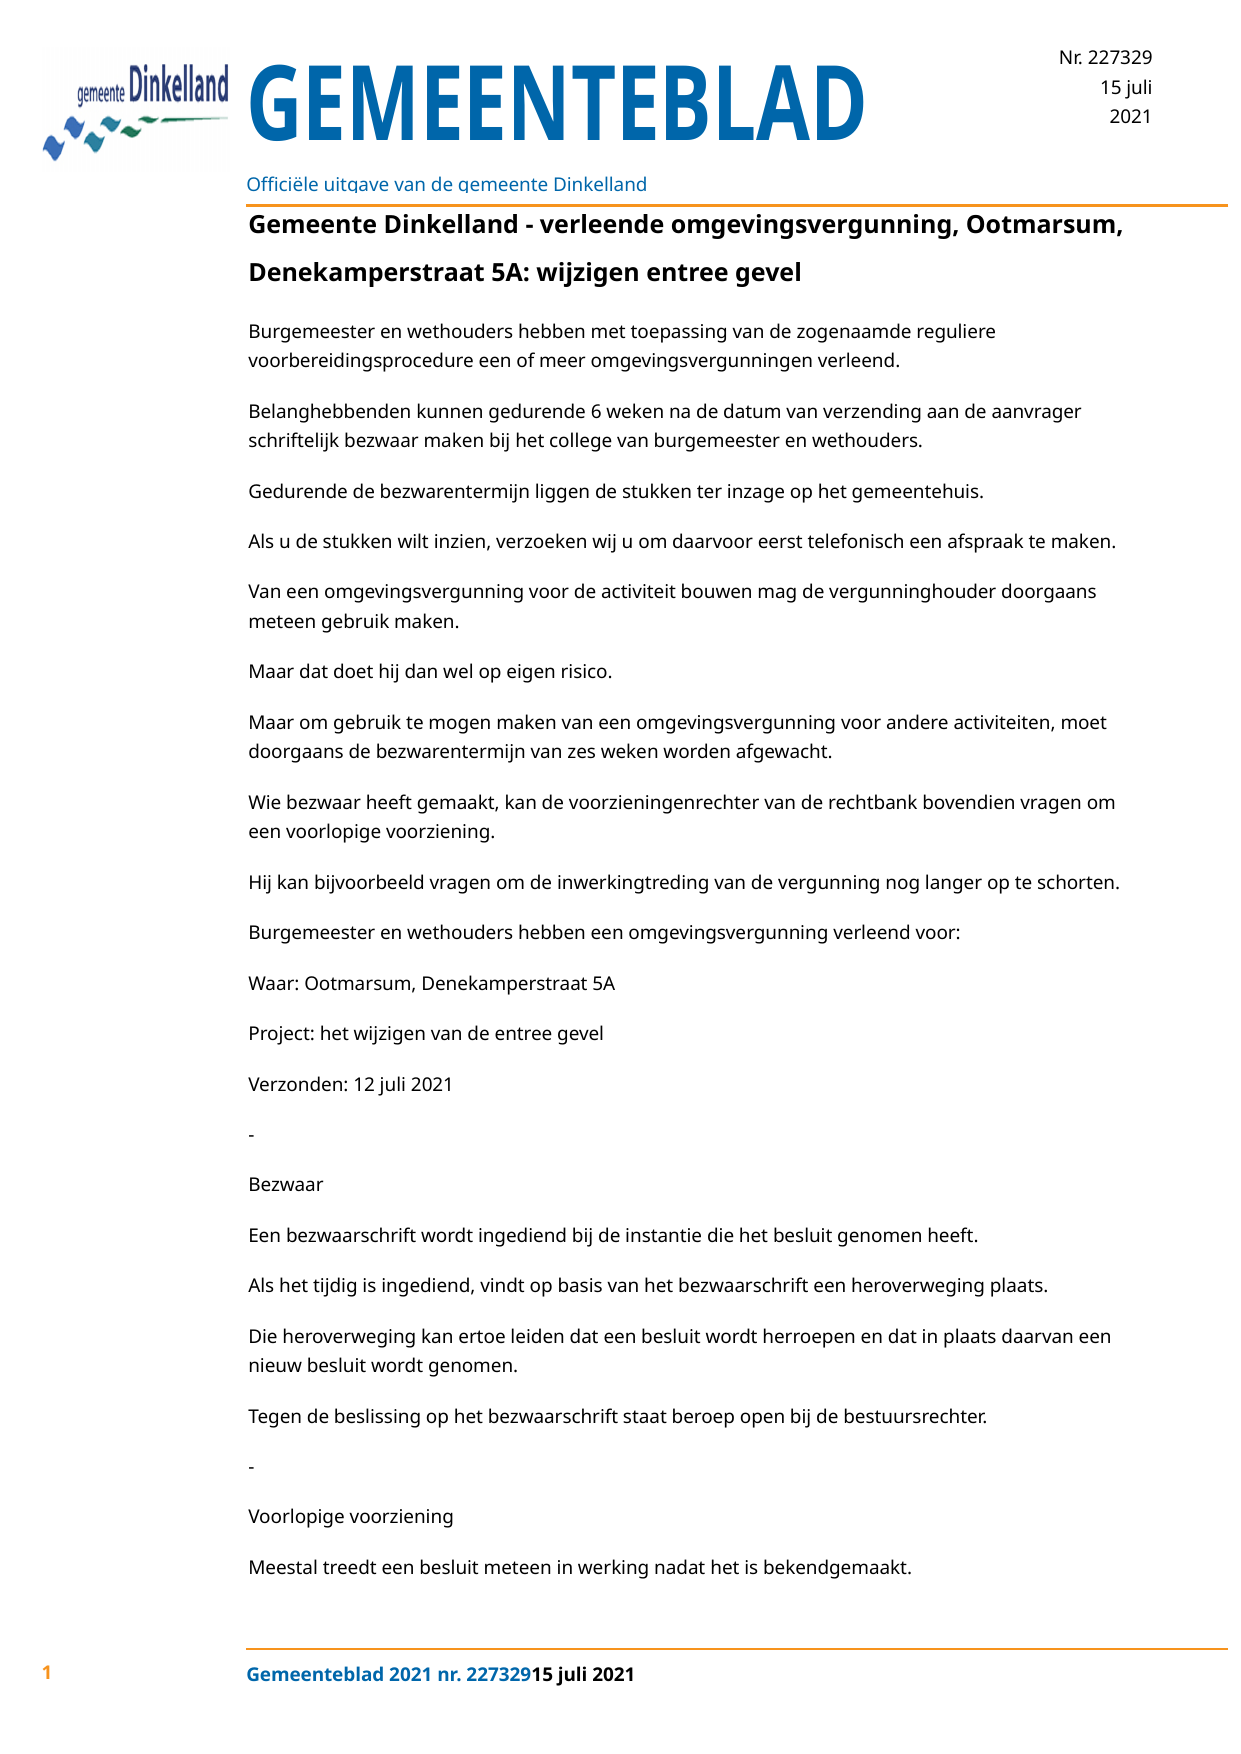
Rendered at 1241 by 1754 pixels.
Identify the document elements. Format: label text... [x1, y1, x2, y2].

text Meestal treedt een besluit meteen in werking nadat het is bekendgemaakt. [248, 1554, 1152, 1580]
text Bezwaar [248, 1172, 1152, 1197]
text Hij kan bijvoorbeeld vragen om de inwerkingtreding van de vergunning nog langer op te schorten. [248, 869, 1152, 895]
text Burgemeester en wethouders hebben met toepassing van de zogenaamde reguliere voorbereidingsprocedure een of meer omgevingsvergunningen verleend. [248, 318, 1152, 373]
text Gedurende de bezwarentermijn liggen de stukken ter inzage op het gemeentehuis. [248, 478, 1152, 504]
text Van een omgevingsvergunning voor de activiteit bouwen mag de vergunninghouder doorgaans meteen gebruik maken. [248, 579, 1152, 634]
text Als u de stukken wilt inzien, verzoeken wij u om daarvoor eerst telefonisch een afspraak te maken. [248, 528, 1152, 554]
text - [248, 1453, 1152, 1479]
text Maar dat doet hij dan wel op eigen risico. [248, 659, 1152, 684]
text Tegen de beslissing op het bezwaarschrift staat beroep open bij de bestuursrechter. [248, 1403, 1152, 1429]
text Als het tijdig is ingediend, vindt op basis van het bezwaarschrift een heroverweging plaats. [248, 1272, 1152, 1298]
text Die heroverweging kan ertoe leiden dat een besluit wordt herroepen en dat in plaats daarvan een nieuw besluit wordt genomen. [248, 1323, 1152, 1378]
text Voorlopige voorziening [248, 1504, 1152, 1529]
text Gemeente Dinkelland - verleende omgevingsvergunning, Ootmarsum, Denekamperstraat 5A: wijzigen entree gevel [248, 207, 1152, 288]
text Maar om gebruik te mogen maken van een omgevingsvergunning voor andere activiteiten, moet doorgaans de bezwarentermijn van zes weken worden afgewacht. [248, 709, 1152, 764]
text - [248, 1121, 1152, 1147]
text Burgemeester en wethouders hebben een omgevingsvergunning verleend voor: [248, 919, 1152, 945]
text Project: het wijzigen van de entree gevel [248, 1020, 1152, 1046]
picture [41, 47, 231, 172]
text Verzonden: 12 juli 2021 [248, 1071, 1152, 1097]
text Waar: Ootmarsum, Denekamperstraat 5A [248, 970, 1152, 996]
text Wie bezwaar heeft gemaakt, kan de voorzieningenrechter van de rechtbank bovendien vragen om een voorlopige voorziening. [248, 789, 1152, 844]
text Een bezwaarschrift wordt ingediend bij de instantie die het besluit genomen heeft. [248, 1222, 1152, 1248]
text Belanghebbenden kunnen gedurende 6 weken na de datum van verzending aan de aanvrager schriftelijk bezwaar maken bij het college van burgemeester en wethouders. [248, 398, 1152, 453]
